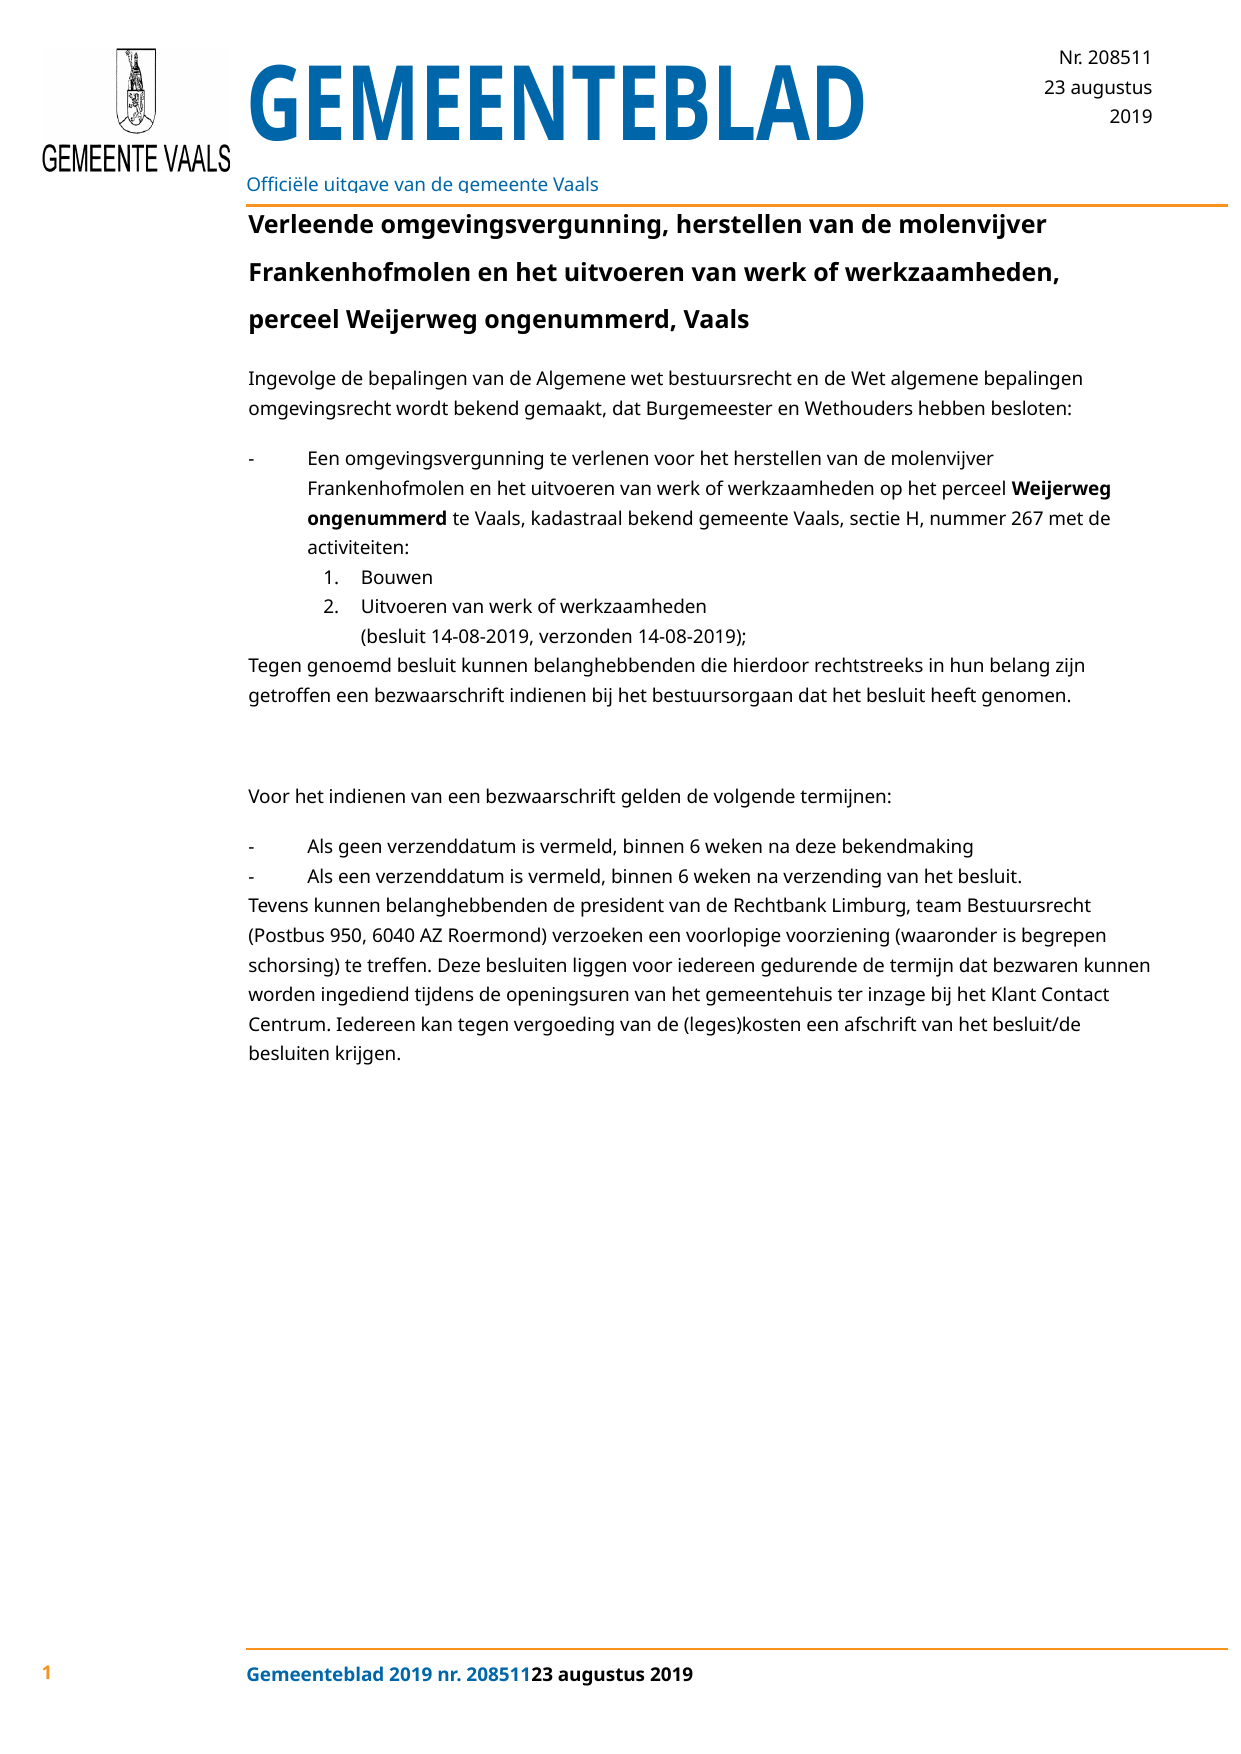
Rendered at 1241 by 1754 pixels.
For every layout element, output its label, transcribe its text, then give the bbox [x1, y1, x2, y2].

text Voor het indienen van een bezwaarschrift gelden de volgende termijnen: [248, 783, 1152, 809]
list Een omgevingsvergunning te verlenen voor het herstellen van de molenvijver Frankenhofmolen en het uitvoeren van werk of werkzaamheden op het perceel Weijerweg ongenummerd te Vaals, kadastraal bekend gemeente Vaals, sectie H, nummer 267 met de activiteiten: [248, 446, 1152, 560]
text Verleende omgevingsvergunning, herstellen van de molenvijver Frankenhofmolen en het uitvoeren van werk of werkzaamheden, perceel Weijerweg ongenummerd, Vaals [248, 207, 1152, 336]
text Tegen genoemd besluit kunnen belanghebbenden die hierdoor rechtstreeks in hun belang zijn getroffen een bezwaarschrift indienen bij het bestuursorgaan dat het besluit heeft genomen. [248, 653, 1152, 708]
list Als geen verzenddatum is vermeld, binnen 6 weken na deze bekendmaking [248, 833, 1152, 859]
text Tevens kunnen belanghebbenden de president van de Rechtbank Limburg, team Bestuursrecht (Postbus 950, 6040 AZ Roermond) verzoeken een voorlopige voorziening (waaronder is begrepen schorsing) te treffen. Deze besluiten liggen voor iedereen gedurende de termijn dat bezwaren kunnen worden ingediend tijdens de openingsuren van het gemeentehuis ter inzage bij het Klant Contact Centrum. Iedereen kan tegen vergoeding van de (leges)kosten een afschrift van het besluit/de besluiten krijgen. [248, 893, 1152, 1066]
picture [41, 47, 231, 172]
list Uitvoeren van werk of werkzaamheden [323, 593, 1152, 619]
list Bouwen [323, 564, 1152, 589]
list (besluit 14-08-2019, verzonden 14-08-2019); [323, 623, 1152, 649]
list Als een verzenddatum is vermeld, binnen 6 weken na verzending van het besluit. [248, 863, 1152, 889]
text Ingevolge de bepalingen van de Algemene wet bestuursrecht en de Wet algemene bepalingen omgevingsrecht wordt bekend gemaakt, dat Burgemeester en Wethouders hebben besloten: [248, 366, 1152, 421]
